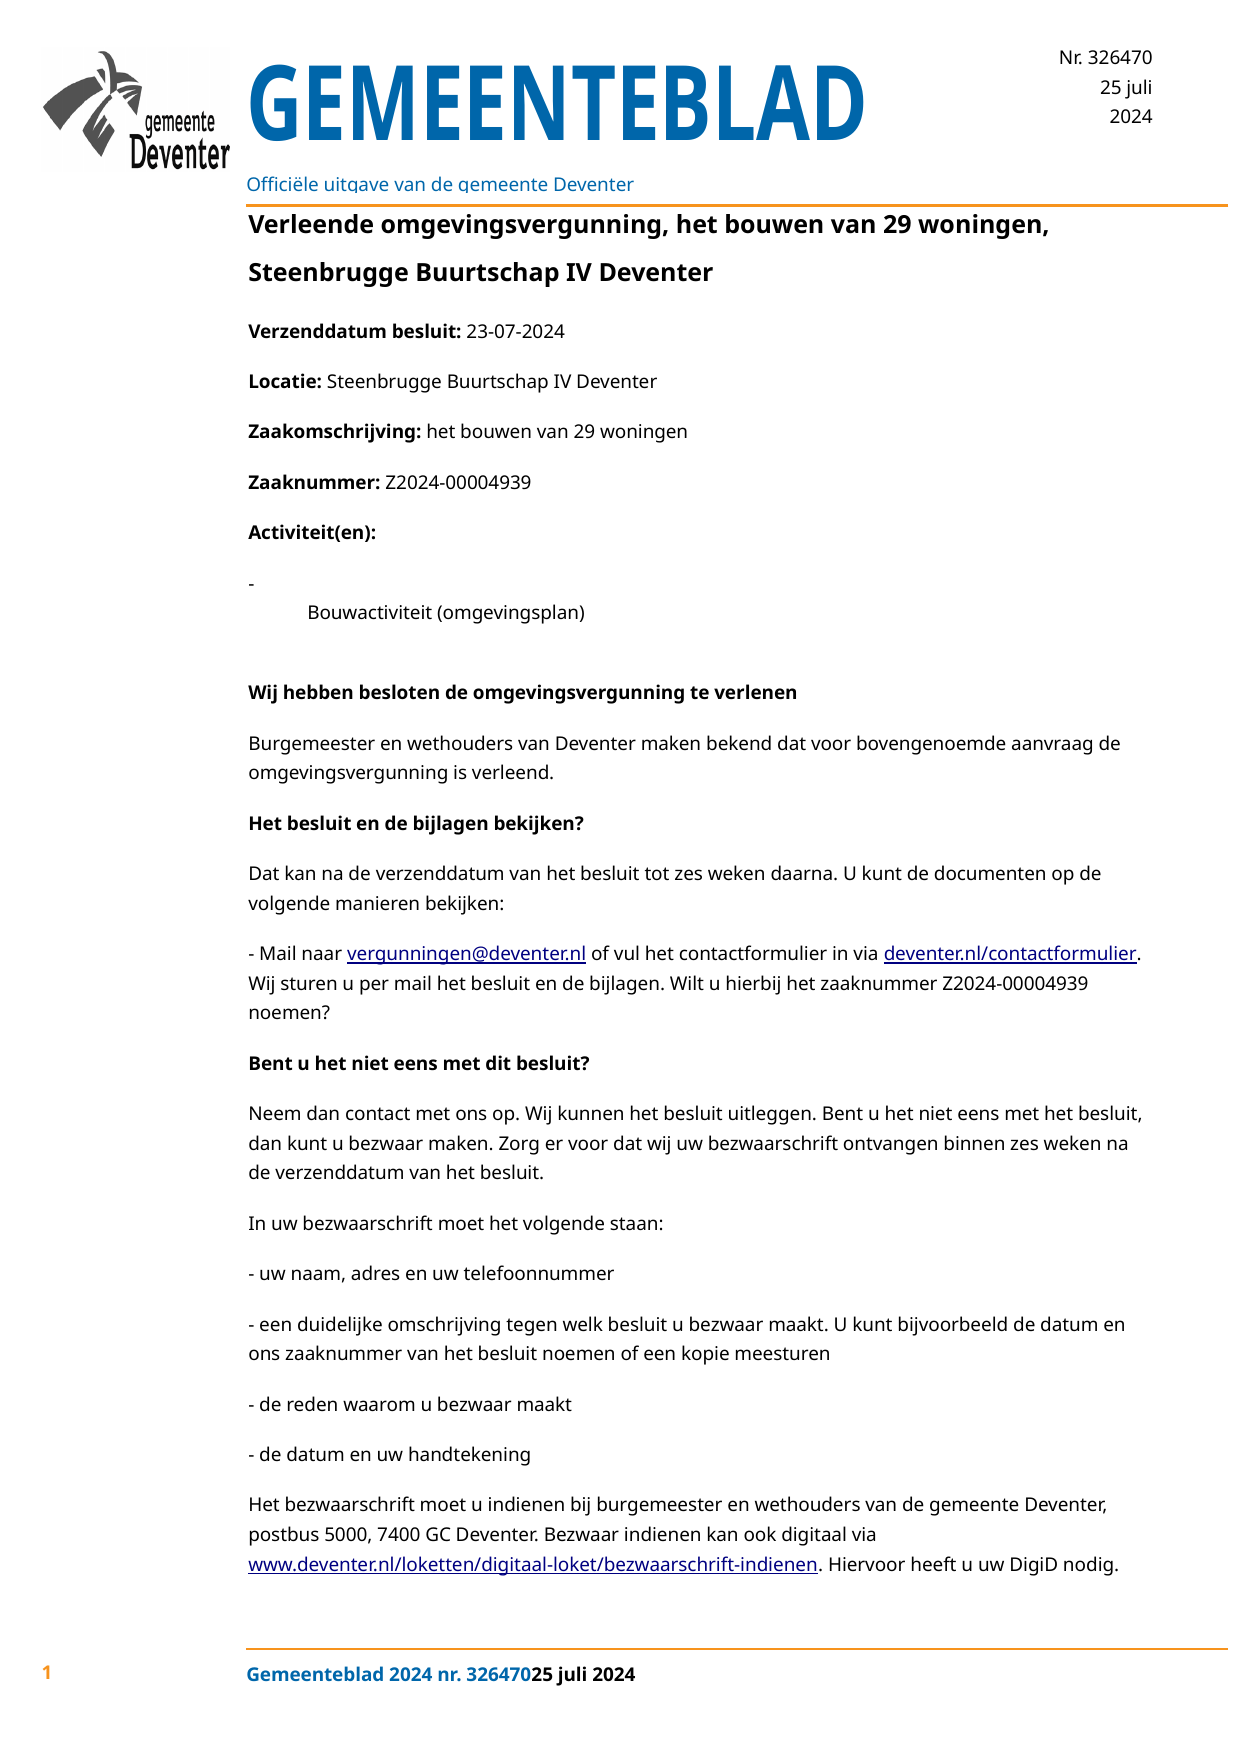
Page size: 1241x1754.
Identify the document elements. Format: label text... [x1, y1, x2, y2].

text Neem dan contact met ons op. Wij kunnen het besluit uitleggen. Bent u het niet eens met het besluit, dan kunt u bezwaar maken. Zorg er voor dat wij uw bezwaarschrift ontvangen binnen zes weken na de verzenddatum van het besluit. [248, 1100, 1152, 1185]
list Bouwactiviteit (omgevingsplan) [248, 599, 1152, 625]
text Locatie: Steenbrugge Buurtschap IV Deventer [248, 368, 1152, 394]
text - een duidelijke omschrijving tegen welk besluit u bezwaar maakt. U kunt bijvoorbeeld de datum en ons zaaknummer van het besluit noemen of een kopie meesturen [248, 1311, 1152, 1366]
text Zaakomschrijving: het bouwen van 29 woningen [248, 419, 1152, 444]
text Activiteit(en): [248, 519, 1152, 545]
text Bent u het niet eens met dit besluit? [248, 1050, 1152, 1076]
text Het besluit en de bijlagen bekijken? [248, 810, 1152, 836]
text - de reden waarom u bezwaar maakt [248, 1391, 1152, 1417]
text Dat kan na de verzenddatum van het besluit tot zes weken daarna. U kunt de documenten op de volgende manieren bekijken: [248, 860, 1152, 916]
text - uw naam, adres en uw telefoonnummer [248, 1260, 1152, 1286]
text Verzenddatum besluit: 23-07-2024 [248, 318, 1152, 344]
text Verleende omgevingsvergunning, het bouwen van 29 woningen, Steenbrugge Buurtschap IV Deventer [248, 207, 1152, 288]
text Zaaknummer: Z2024-00004939 [248, 469, 1152, 495]
text Wij hebben besloten de omgevingsvergunning te verlenen [248, 679, 1152, 705]
picture [41, 47, 231, 172]
text - de datum en uw handtekening [248, 1441, 1152, 1467]
text Burgemeester en wethouders van Deventer maken bekend dat voor bovengenoemde aanvraag de omgevingsvergunning is verleend. [248, 730, 1152, 785]
text Het bezwaarschrift moet u indienen bij burgemeester en wethouders van de gemeente Deventer, postbus 5000, 7400 GC Deventer. Bezwaar indienen kan ook digitaal via www.deventer.nl/loketten/digitaal-loket/bezwaarschrift-indienen. Hiervoor heeft u uw DigiD nodig. [248, 1492, 1152, 1577]
text - Mail naar vergunningen@deventer.nl of vul het contactformulier in via deventer.nl/contactformulier. Wij sturen u per mail het besluit en de bijlagen. Wilt u hierbij het zaaknummer Z2024-00004939 noemen? [248, 940, 1152, 1025]
text In uw bezwaarschrift moet het volgende staan: [248, 1210, 1152, 1236]
